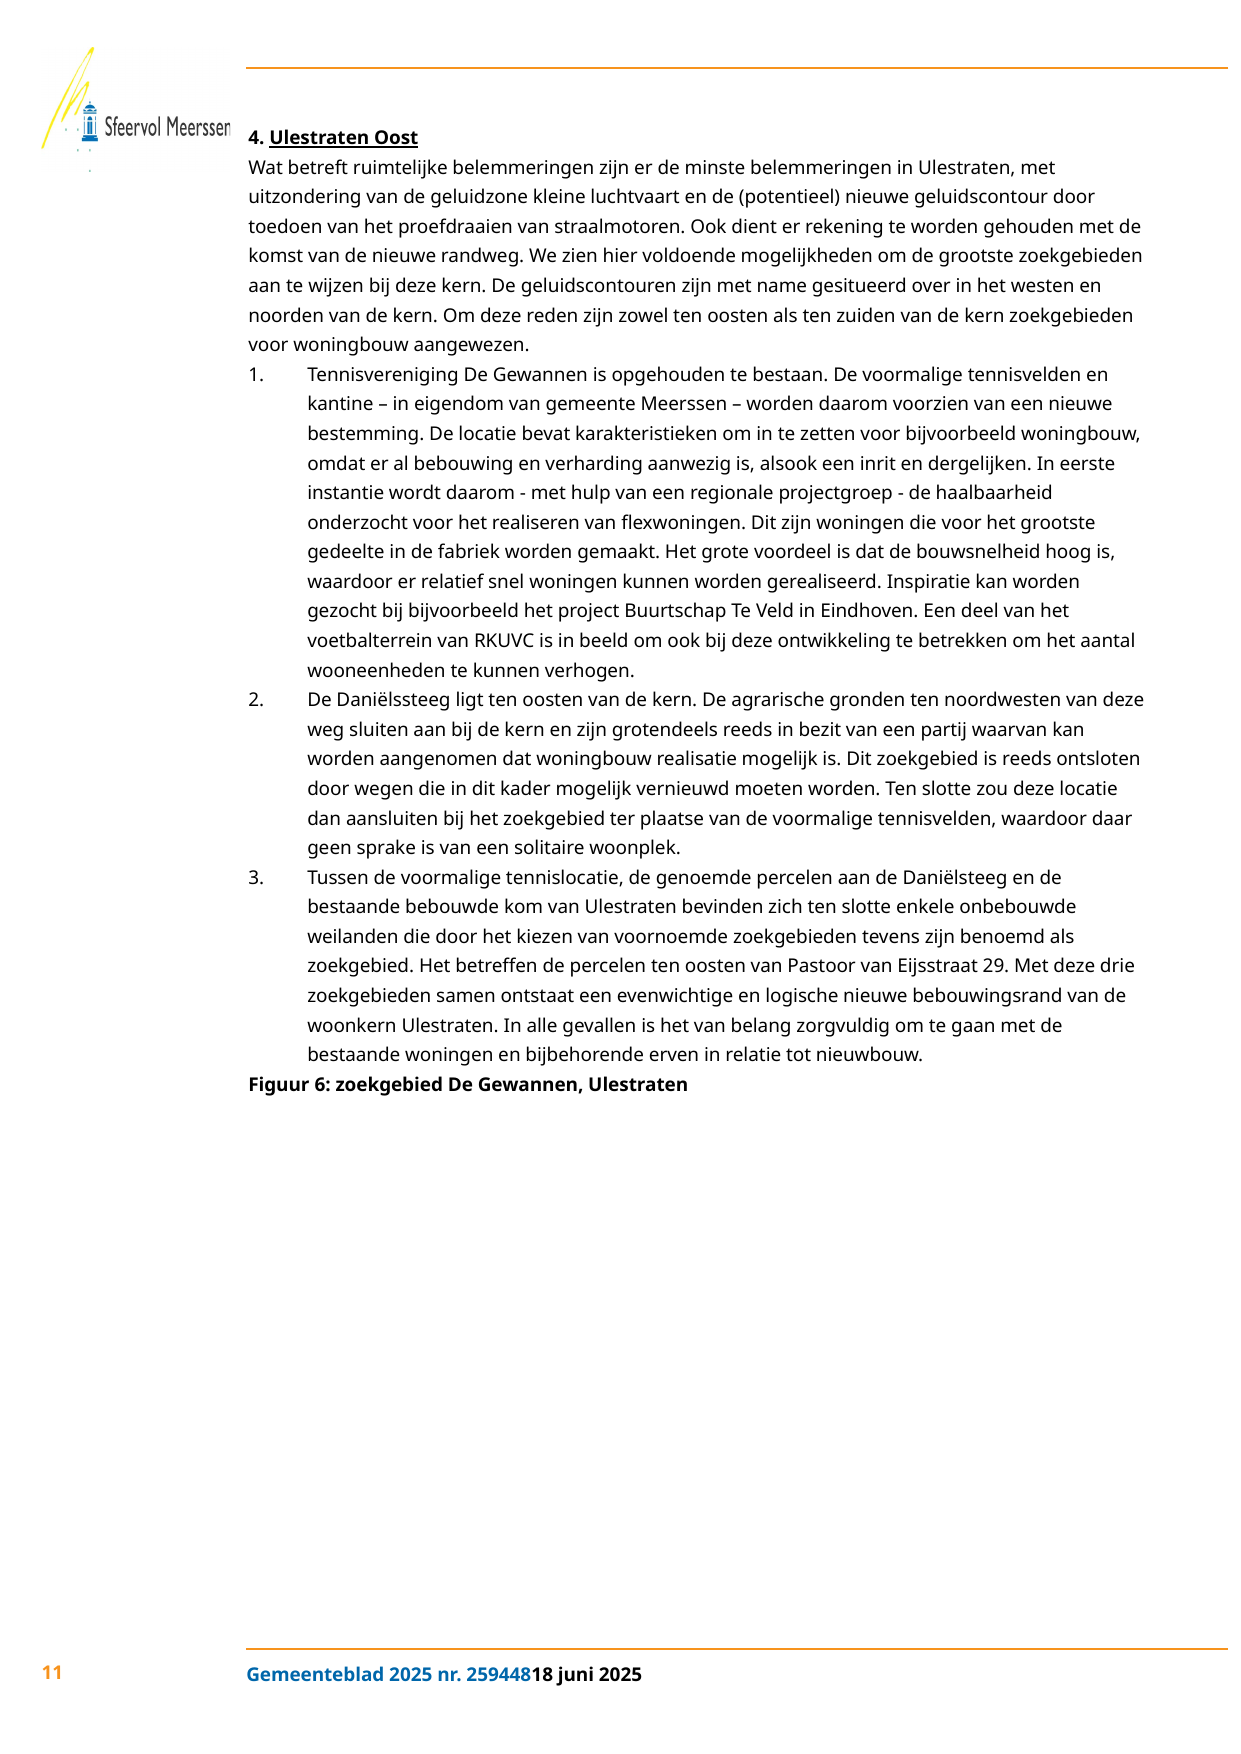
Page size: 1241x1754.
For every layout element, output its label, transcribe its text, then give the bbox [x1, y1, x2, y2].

list De Daniëlssteeg ligt ten oosten van de kern. De agrarische gronden ten noordwesten van deze weg sluiten aan bij de kern en zijn grotendeels reeds in bezit van een partij waarvan kan worden aangenomen dat woningbouw realisatie mogelijk is. Dit zoekgebied is reeds ontsloten door wegen die in dit kader mogelijk vernieuwd moeten worden. Ten slotte zou deze locatie dan aansluiten bij het zoekgebied ter plaatse van de voormalige tennisvelden, waardoor daar geen sprake is van een solitaire woonplek. [248, 686, 1152, 860]
text Figuur 6: zoekgebied De Gewannen, Ulestraten [248, 1071, 1152, 1097]
list Tennisvereniging De Gewannen is opgehouden te bestaan. De voormalige tennisvelden en kantine – in eigendom van gemeente Meerssen – worden daarom voorzien van een nieuwe bestemming. De locatie bevat karakteristieken om in te zetten voor bijvoorbeeld woningbouw, omdat er al bebouwing en verharding aanwezig is, alsook een inrit en dergelijken. In eerste instantie wordt daarom - met hulp van een regionale projectgroep - de haalbaarheid onderzocht voor het realiseren van flexwoningen. Dit zijn woningen die voor het grootste gedeelte in de fabriek worden gemaakt. Het grote voordeel is dat de bouwsnelheid hoog is, waardoor er relatief snel woningen kunnen worden gerealiseerd. Inspiratie kan worden gezocht bij bijvoorbeeld het project Buurtschap Te Veld in Eindhoven. Een deel van het voetbalterrein van RKUVC is in beeld om ook bij deze ontwikkeling te betrekken om het aantal wooneenheden te kunnen verhogen. [248, 361, 1152, 683]
picture [41, 47, 231, 172]
text Wat betreft ruimtelijke belemmeringen zijn er de minste belemmeringen in Ulestraten, met uitzondering van de geluidzone kleine luchtvaart en de (potentieel) nieuwe geluidscontour door toedoen van het proefdraaien van straalmotoren. Ook dient er rekening te worden gehouden met de komst van de nieuwe randweg. We zien hier voldoende mogelijkheden om de grootste zoekgebieden aan te wijzen bij deze kern. De geluidscontouren zijn met name gesitueerd over in het westen en noorden van de kern. Om deze reden zijn zowel ten oosten als ten zuiden van de kern zoekgebieden voor woningbouw aangewezen. [248, 154, 1152, 357]
text 4. Ulestraten Oost [248, 124, 1152, 150]
list Tussen de voormalige tennislocatie, de genoemde percelen aan de Daniëlsteeg en de bestaande bebouwde kom van Ulestraten bevinden zich ten slotte enkele onbebouwde weilanden die door het kiezen van voornoemde zoekgebieden tevens zijn benoemd als zoekgebied. Het betreffen de percelen ten oosten van Pastoor van Eijsstraat 29. Met deze drie zoekgebieden samen ontstaat een evenwichtige en logische nieuwe bebouwingsrand van de woonkern Ulestraten. In alle gevallen is het van belang zorgvuldig om te gaan met de bestaande woningen en bijbehorende erven in relatie tot nieuwbouw. [248, 864, 1152, 1067]
